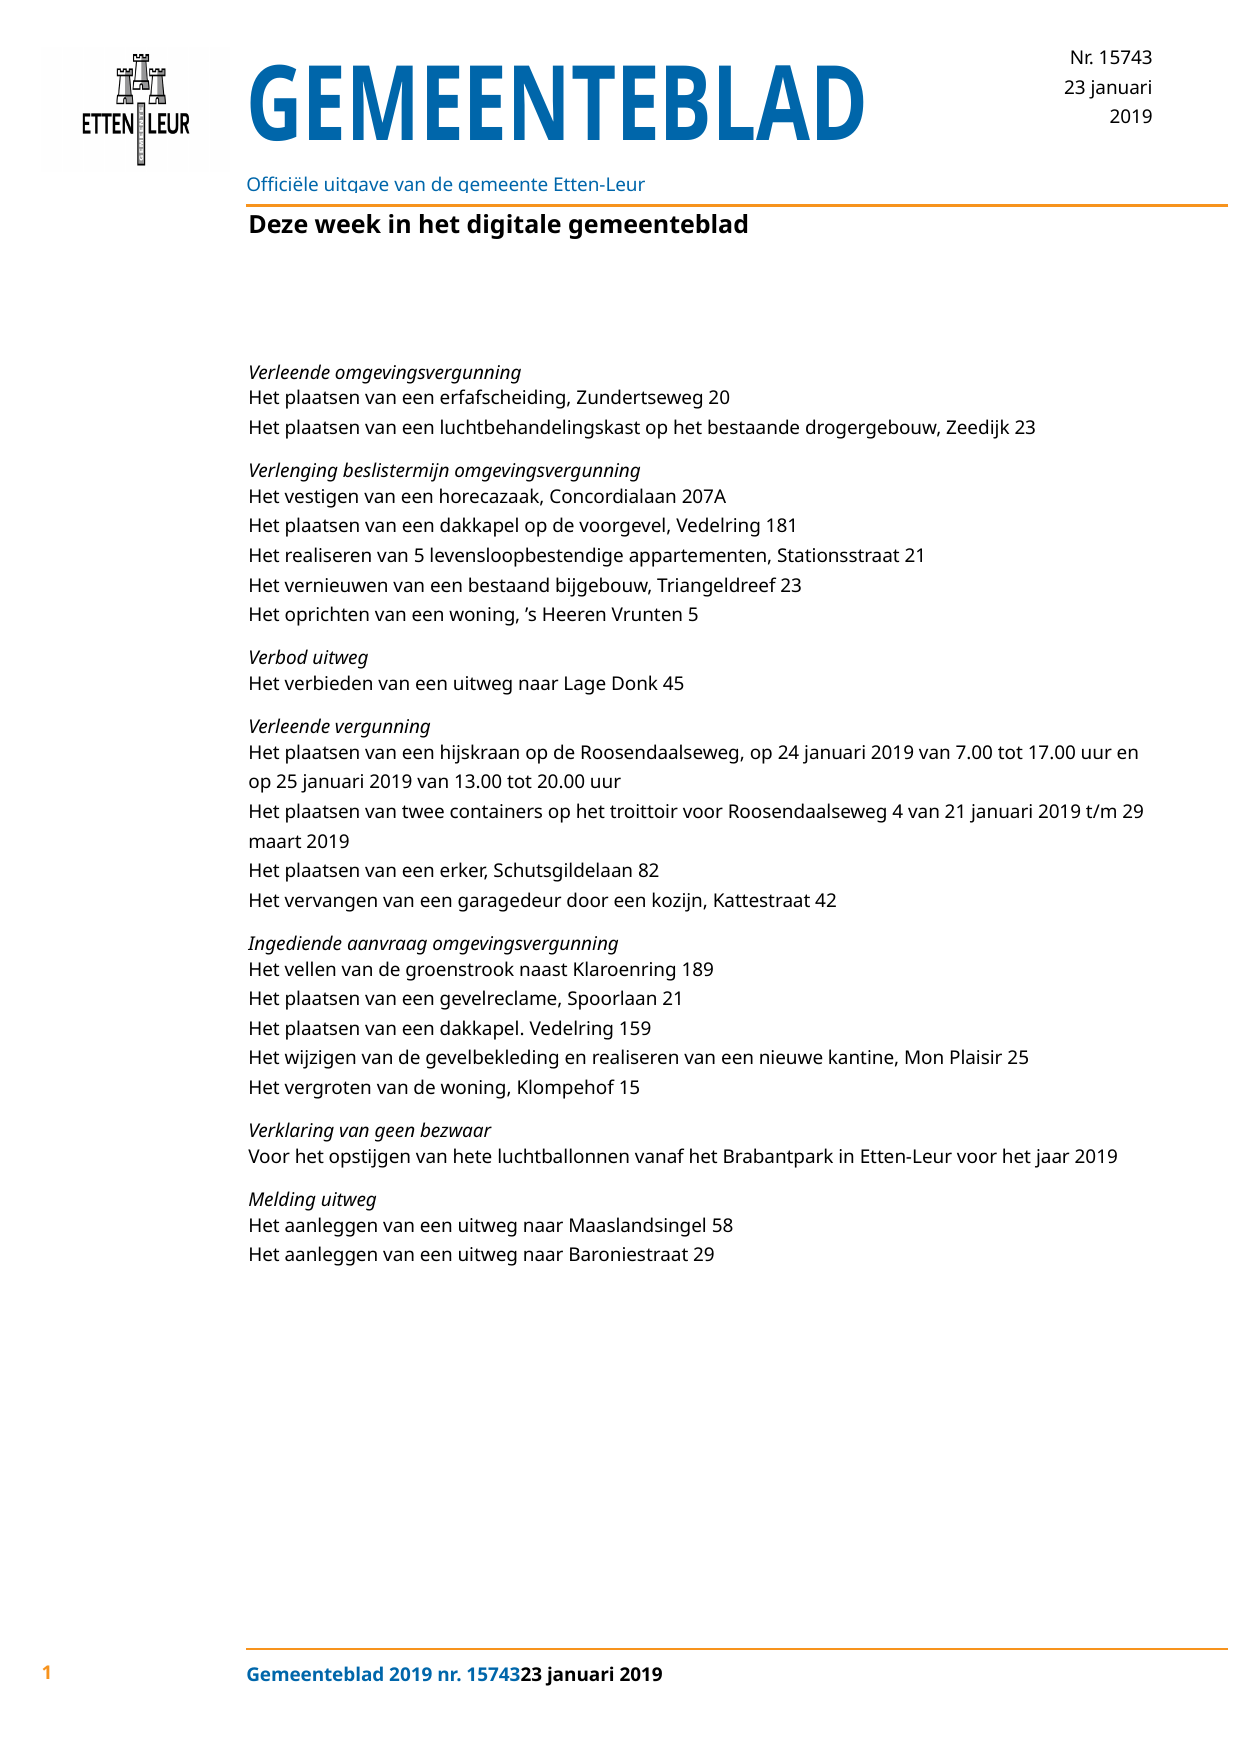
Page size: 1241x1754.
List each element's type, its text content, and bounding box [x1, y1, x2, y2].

text Het verbieden van een uitweg naar Lage Donk 45 [248, 670, 1152, 696]
text Het realiseren van 5 levensloopbestendige appartementen, Stationsstraat 21 [248, 542, 1152, 568]
text Verbod uitweg [248, 644, 1152, 670]
text Het aanleggen van een uitweg naar Baroniestraat 29 [248, 1241, 1152, 1267]
text Verleende vergunning [248, 713, 1152, 739]
text Het plaatsen van een erker, Schutsgildelaan 82 [248, 857, 1152, 883]
picture [41, 47, 231, 172]
text Het plaatsen van een luchtbehandelingskast op het bestaande drogergebouw, Zeedijk 23 [248, 414, 1152, 440]
text Het vestigen van een horecazaak, Concordialaan 207A [248, 483, 1152, 509]
text Het aanleggen van een uitweg naar Maaslandsingel 58 [248, 1212, 1152, 1238]
text Verklaring van geen bezwaar [248, 1117, 1152, 1143]
text Het vervangen van een garagedeur door een kozijn, Kattestraat 42 [248, 887, 1152, 913]
text Verleende omgevingsvergunning [248, 359, 1152, 384]
text Het vernieuwen van een bestaand bijgebouw, Triangeldreef 23 [248, 572, 1152, 597]
text Voor het opstijgen van hete luchtballonnen vanaf het Brabantpark in Etten-Leur voor het jaar 2019 [248, 1143, 1152, 1169]
text Het wijzigen van de gevelbekleding en realiseren van een nieuwe kantine, Mon Plaisir 25 [248, 1044, 1152, 1070]
text Het plaatsen van een erfafscheiding, Zundertseweg 20 [248, 384, 1152, 410]
text Het plaatsen van twee containers op het troittoir voor Roosendaalseweg 4 van 21 januari 2019 t/m 29 maart 2019 [248, 798, 1152, 853]
text Het plaatsen van een dakkapel op de voorgevel, Vedelring 181 [248, 513, 1152, 538]
text Het plaatsen van een dakkapel. Vedelring 159 [248, 1015, 1152, 1041]
text Het plaatsen van een hijskraan op de Roosendaalseweg, op 24 januari 2019 van 7.00 tot 17.00 uur en op 25 januari 2019 van 13.00 tot 20.00 uur [248, 739, 1152, 794]
text Het plaatsen van een gevelreclame, Spoorlaan 21 [248, 985, 1152, 1011]
text Deze week in het digitale gemeenteblad [248, 207, 1152, 241]
text Ingediende aanvraag omgevingsvergunning [248, 930, 1152, 956]
text Het vellen van de groenstrook naast Klaroenring 189 [248, 956, 1152, 982]
text Melding uitweg [248, 1186, 1152, 1212]
text Verlenging beslistermijn omgevingsvergunning [248, 457, 1152, 483]
text Het vergroten van de woning, Klompehof 15 [248, 1074, 1152, 1100]
text Het oprichten van een woning, ’s Heeren Vrunten 5 [248, 601, 1152, 627]
